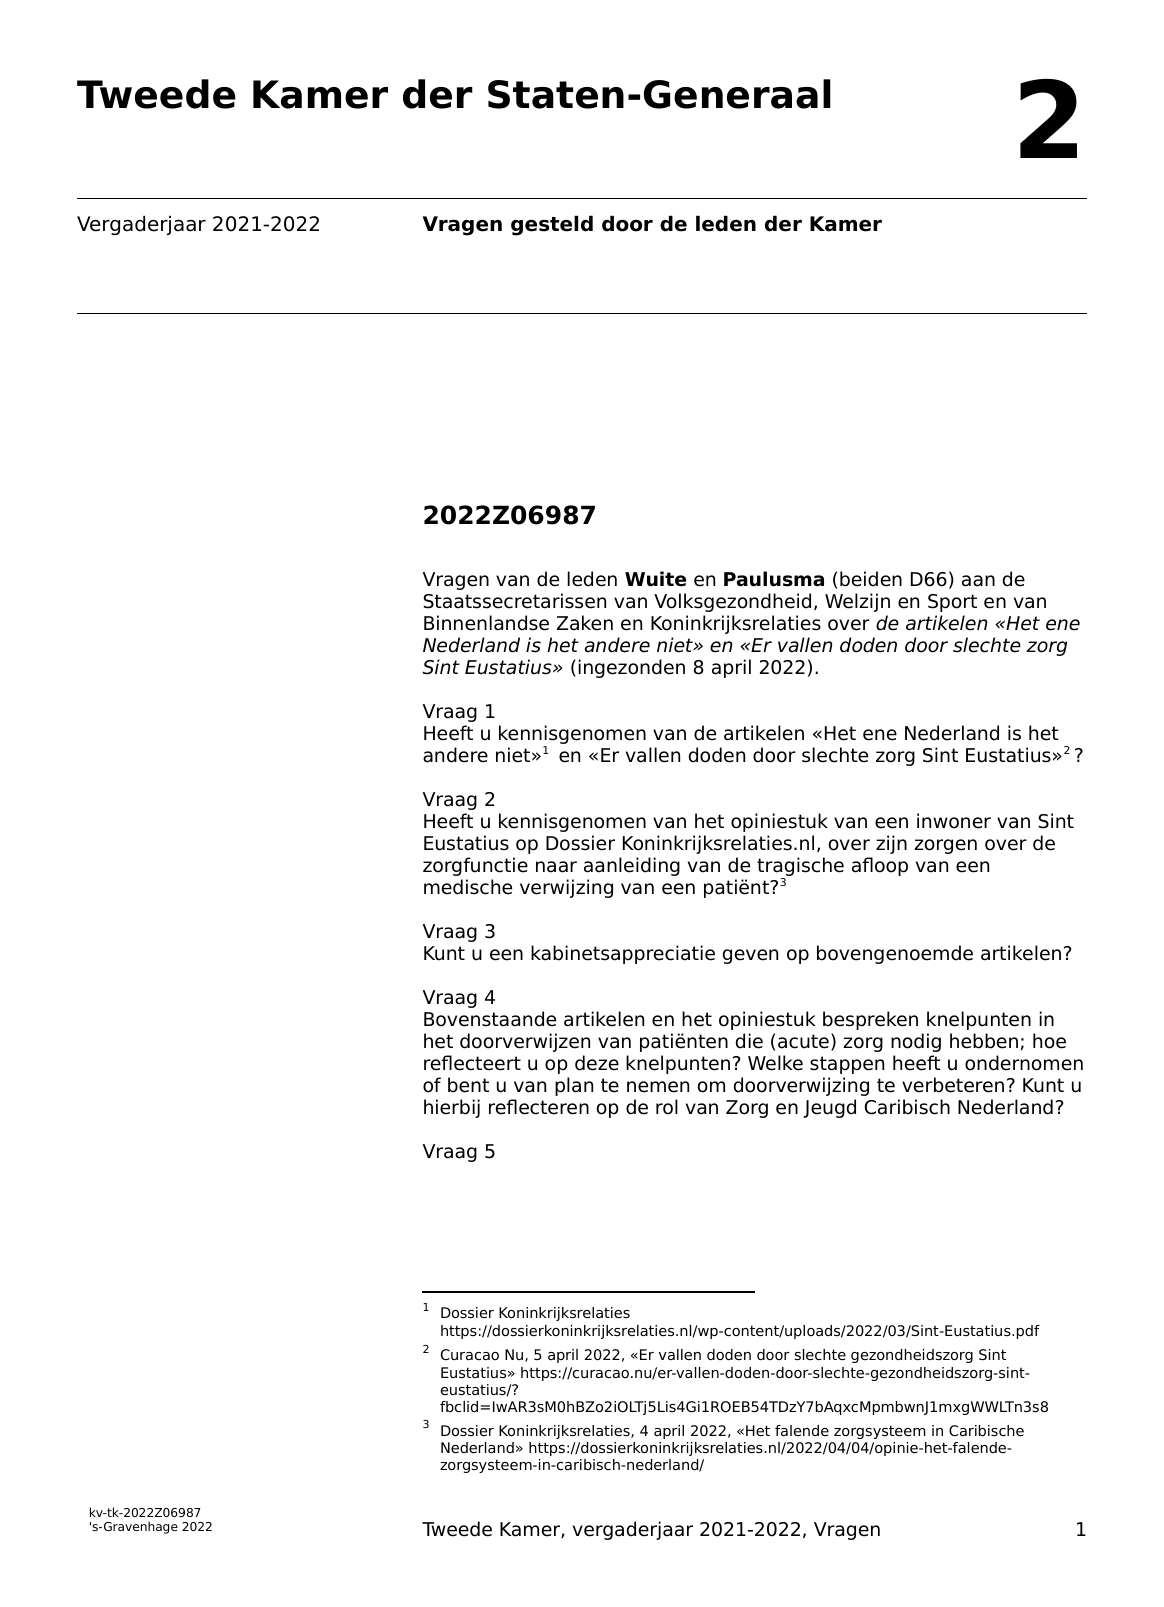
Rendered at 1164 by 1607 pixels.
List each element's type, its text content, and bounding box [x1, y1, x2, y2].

text Vraag 1 [422, 701, 1087, 723]
text Vragen van de leden Wuite en Paulusma (beiden D66) aan de Staatssecretarissen van Volksgezondheid, Welzijn en Sport en van Binnenlandse Zaken en Koninkrijksrelaties over de artikelen «Het ene Nederland is het andere niet» en «Er vallen doden door slechte zorg Sint Eustatius» (ingezonden 8 april 2022). [422, 569, 1087, 679]
text Vraag 3 [422, 921, 1087, 943]
text Bovenstaande artikelen en het opiniestuk bespreken knelpunten in het doorverwijzen van patiënten die (acute) zorg nodig hebben; hoe reflecteert u op deze knelpunten? Welke stappen heeft u ondernomen of bent u van plan te nemen om doorverwijzing te verbeteren? Kunt u hierbij reflecteren op de rol van Zorg en Jeugd Caribisch Nederland? [422, 1009, 1087, 1119]
text kv-tk-2022Z06987 [88, 1506, 323, 1520]
table_header Tweede Kamer der Staten-Generaal [77, 59, 886, 198]
text Dossier Koninkrijksrelaties https://dossierkoninkrijksrelaties.nl/wp-content/uploads/2022/03/Sint-Eustatius.pdf [422, 1301, 1087, 1340]
table_cell Vergaderjaar 2021-2022 [77, 199, 422, 313]
text Dossier Koninkrijksrelaties, 4 april 2022, «Het falende zorgsysteem in Caribische Nederland» https://dossierkoninkrijksrelaties.nl/2022/04/04/opinie-het-falende-zorgsysteem-in-caribisch-nederland/ [422, 1418, 1087, 1474]
text 's-Gravenhage 2022 [88, 1520, 323, 1534]
text Curacao Nu, 5 april 2022, «Er vallen doden door slechte gezondheidszorg Sint Eustatius» https://curacao.nu/er-vallen-doden-door-slechte-gezondheidszorg-sint-eustatius/?fbclid=IwAR3sM0hBZo2iOLTj5Lis4Gi1ROEB54TDzY7bAqxcMpmbwnJ1mxgWWLTn3s8 [422, 1343, 1087, 1416]
text 2022Z06987 [422, 501, 1087, 531]
text Heeft u kennisgenomen van het opiniestuk van een inwoner van Sint Eustatius op Dossier Koninkrijksrelaties.nl, over zijn zorgen over de zorgfunctie naar aanleiding van de tragische afloop van een medische verwijzing van een patiënt? [422, 811, 1087, 899]
text Vraag 4 [422, 987, 1087, 1009]
table_header 2 [886, 59, 1087, 198]
text Vraag 2 [422, 789, 1087, 811]
text Vraag 5 [422, 1141, 1087, 1163]
text Kunt u een kabinetsappreciatie geven op bovengenoemde artikelen? [422, 943, 1087, 965]
table_cell Vragen gesteld door de leden der Kamer [422, 199, 1087, 313]
text Heeft u kennisgenomen van de artikelen «Het ene Nederland is het andere niet» en «Er vallen doden door slechte zorg Sint Eustatius»? [422, 723, 1087, 767]
